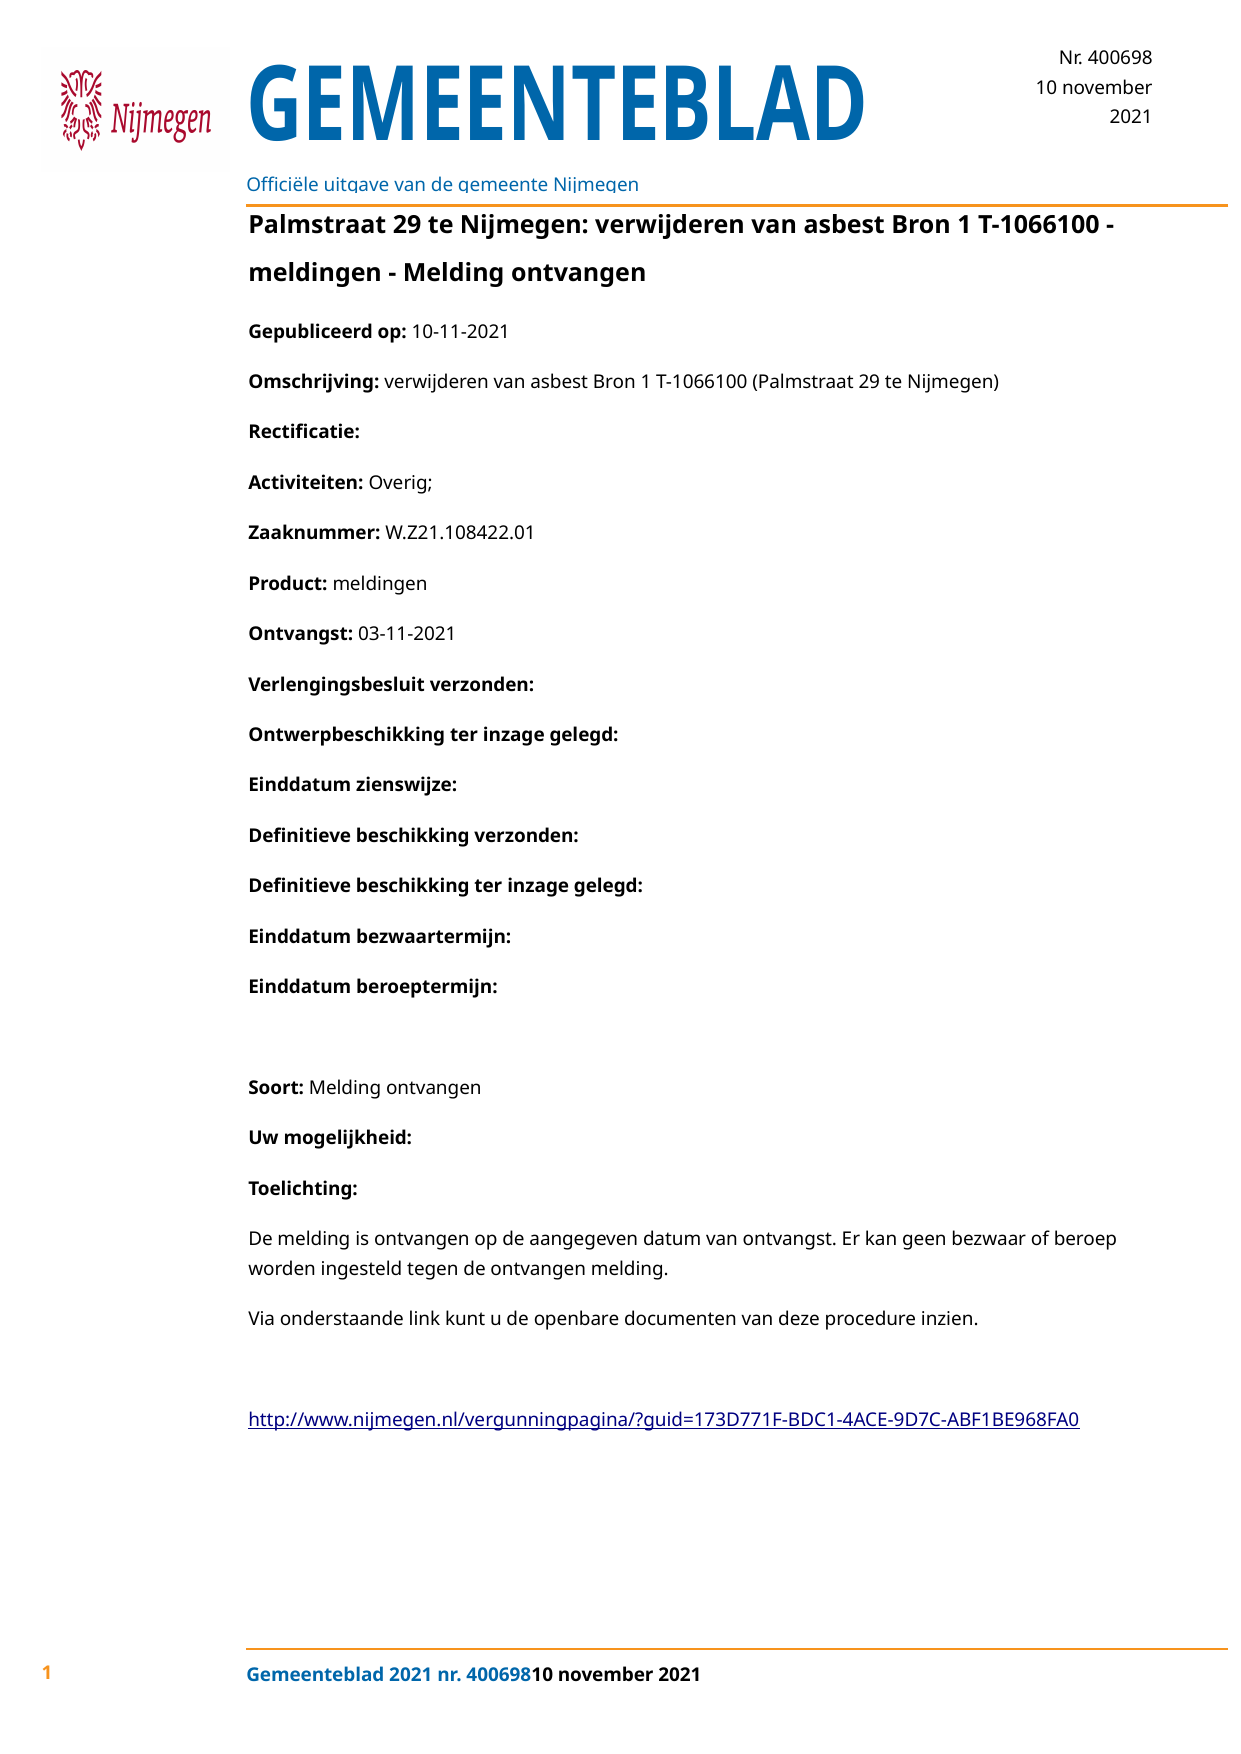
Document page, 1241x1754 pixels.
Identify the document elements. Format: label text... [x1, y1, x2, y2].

text Activiteiten: Overig; [248, 469, 1152, 495]
text Ontwerpbeschikking ter inzage gelegd: [248, 721, 1152, 747]
picture [41, 47, 231, 172]
text Soort: Melding ontvangen [248, 1074, 1152, 1100]
text Rectificatie: [248, 419, 1152, 444]
text Gepubliceerd op: 10-11-2021 [248, 318, 1152, 344]
text Ontvangst: 03-11-2021 [248, 620, 1152, 646]
text Omschrijving: verwijderen van asbest Bron 1 T-1066100 (Palmstraat 29 te Nijmegen) [248, 368, 1152, 394]
text Via onderstaande link kunt u de openbare documenten van deze procedure inzien. [248, 1305, 1152, 1331]
text Palmstraat 29 te Nijmegen: verwijderen van asbest Bron 1 T-1066100 - meldingen - Melding ontvangen [248, 207, 1152, 288]
text Toelichting: [248, 1175, 1152, 1201]
text Zaaknummer: W.Z21.108422.01 [248, 519, 1152, 545]
text http://www.nijmegen.nl/vergunningpagina/?guid=173D771F-BDC1-4ACE-9D7C-ABF1BE968FA0 [248, 1406, 1152, 1432]
text Product: meldingen [248, 570, 1152, 596]
text Definitieve beschikking ter inzage gelegd: [248, 872, 1152, 898]
text De melding is ontvangen op de aangegeven datum van ontvangst. Er kan geen bezwaar of beroep worden ingesteld tegen de ontvangen melding. [248, 1225, 1152, 1281]
text Definitieve beschikking verzonden: [248, 822, 1152, 848]
text Einddatum beroeptermijn: [248, 973, 1152, 999]
text Uw mogelijkheid: [248, 1124, 1152, 1150]
text Einddatum bezwaartermijn: [248, 923, 1152, 949]
text Verlengingsbesluit verzonden: [248, 671, 1152, 697]
text Einddatum zienswijze: [248, 772, 1152, 797]
